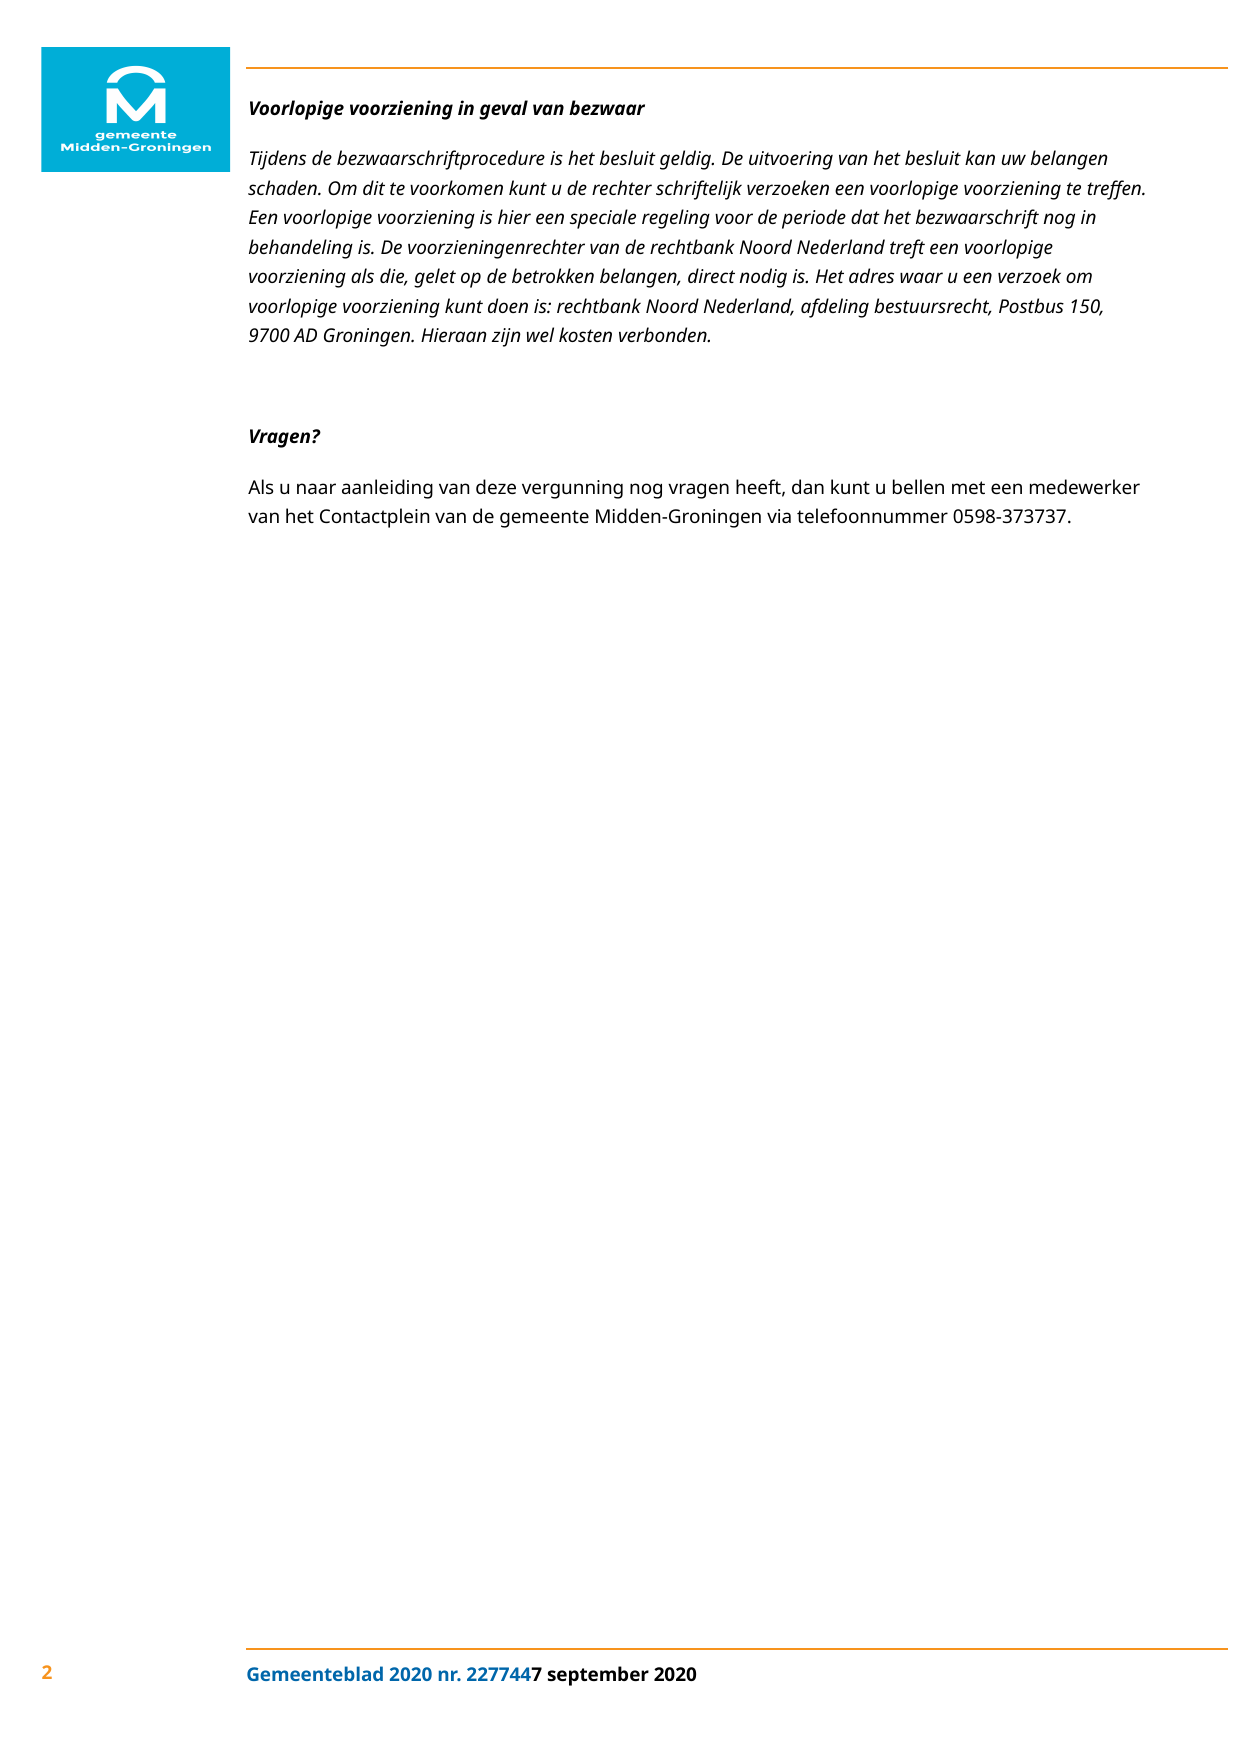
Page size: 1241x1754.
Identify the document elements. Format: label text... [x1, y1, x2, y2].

text Als u naar aanleiding van deze vergunning nog vragen heeft, dan kunt u bellen met een medewerker van het Contactplein van de gemeente Midden-Groningen via telefoonnummer 0598-373737. [248, 474, 1152, 529]
text Vragen? [248, 423, 1152, 449]
picture [107, 89, 165, 122]
picture [184, 146, 190, 153]
text Voorlopige voorziening in geval van bezwaar [248, 95, 1152, 121]
text Tijdens de bezwaarschriftprocedure is het besluit geldig. De uitvoering van het besluit kan uw belangen schaden. Om dit te voorkomen kunt u de rechter schriftelijk verzoeken een voorlopige voorziening te treffen. Een voorlopige voorziening is hier een speciale regeling voor de periode dat het bezwaarschrift nog in behandeling is. De voorzieningenrechter van de rechtbank Noord Nederland treft een voorlopige voorziening als die, gelet op de betrokken belangen, direct nodig is. Het adres waar u een verzoek om voorlopige voorziening kunt doen is: rechtbank Noord Nederland, afdeling bestuursrecht, Postbus 150, 9700 AD Groningen. Hieraan zijn wel kosten verbonden. [248, 145, 1152, 348]
picture [108, 66, 164, 82]
